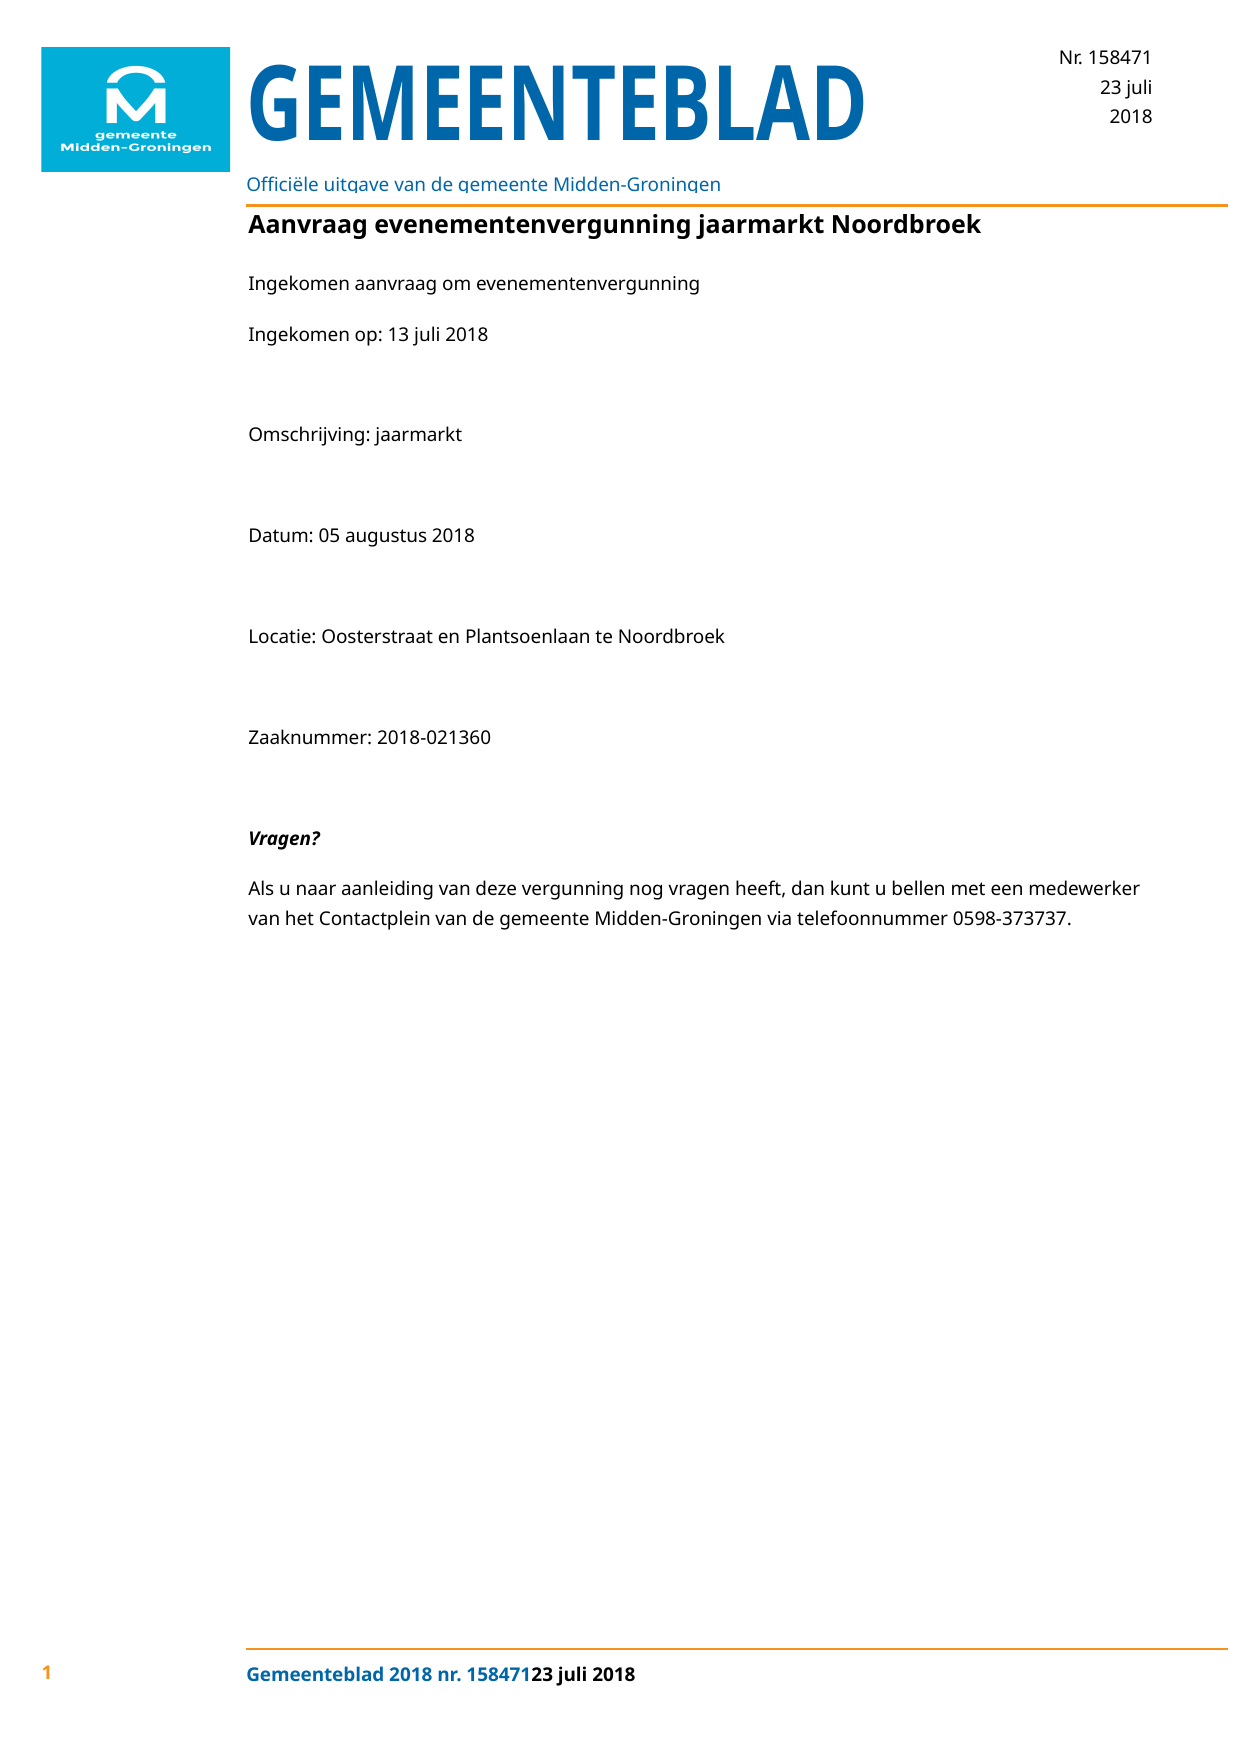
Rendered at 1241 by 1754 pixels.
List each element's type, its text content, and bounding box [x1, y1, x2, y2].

text Datum: 05 augustus 2018 [248, 522, 1152, 548]
picture [184, 146, 190, 153]
text Locatie: Oosterstraat en Plantsoenlaan te Noordbroek [248, 623, 1152, 649]
text Als u naar aanleiding van deze vergunning nog vragen heeft, dan kunt u bellen met een medewerker van het Contactplein van de gemeente Midden-Groningen via telefoonnummer 0598-373737. [248, 875, 1152, 931]
text Vragen? [248, 825, 1152, 851]
text Zaaknummer: 2018-021360 [248, 724, 1152, 750]
picture [107, 89, 165, 122]
picture [108, 66, 164, 82]
text Omschrijving: jaarmarkt [248, 422, 1152, 447]
text Ingekomen op: 13 juli 2018 [248, 321, 1152, 346]
text Aanvraag evenementenvergunning jaarmarkt Noordbroek [248, 207, 1152, 241]
text Ingekomen aanvraag om evenementenvergunning [248, 270, 1152, 296]
